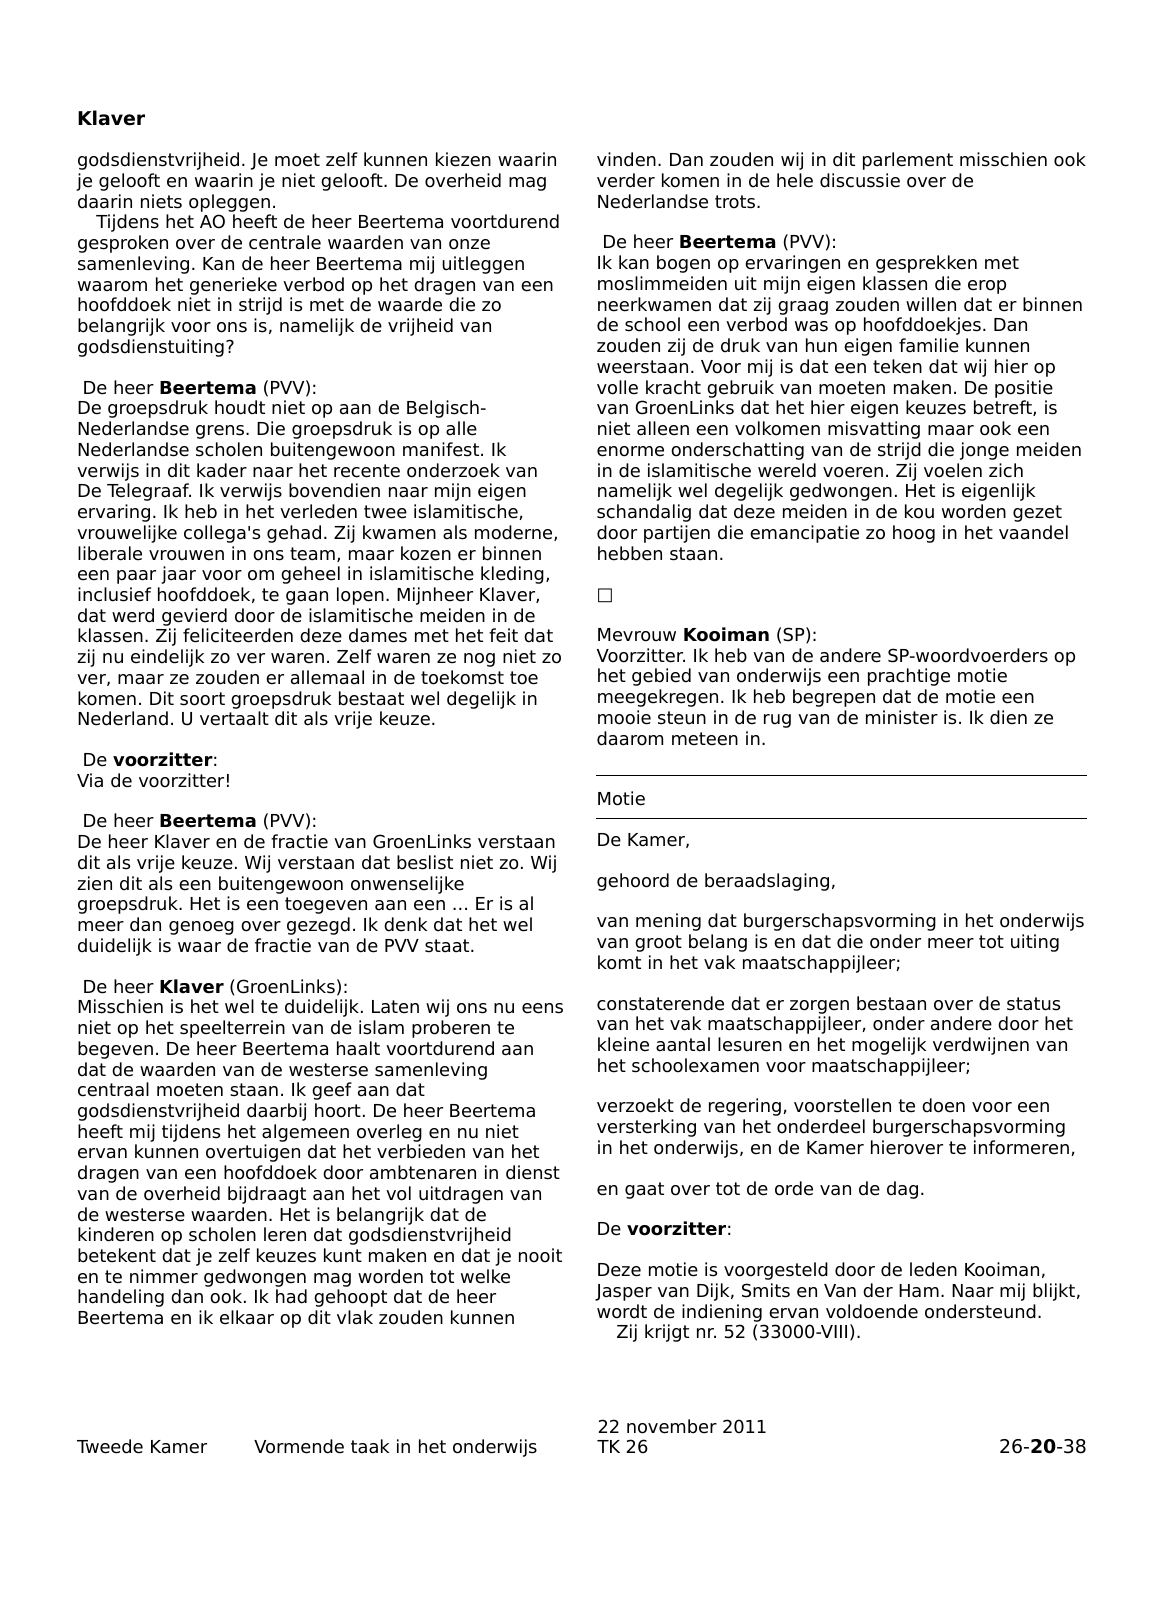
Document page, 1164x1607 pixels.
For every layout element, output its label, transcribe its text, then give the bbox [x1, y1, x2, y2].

text vinden. Dan zouden wij in dit parlement misschien ook verder komen in de hele discussie over de Nederlandse trots. [596, 150, 1087, 212]
text De voorzitter: [596, 1219, 1087, 1240]
text De heer Klaver en de fractie van GroenLinks verstaan dit als vrije keuze. Wij verstaan dat beslist niet zo. Wij zien dit als een buitengewoon onwenselijke groepsdruk. Het is een toegeven aan een ... Er is al meer dan genoeg over gezegd. Ik denk dat het wel duidelijk is waar de fractie van de PVV staat. [77, 832, 567, 956]
text constaterende dat er zorgen bestaan over de status van het vak maatschappijleer, onder andere door het kleine aantal lesuren en het mogelijk verdwijnen van het schoolexamen voor maatschappijleer; [596, 993, 1087, 1076]
text Motie [596, 789, 1087, 810]
text De groepsdruk houdt niet op aan de Belgisch-Nederlandse grens. Die groepsdruk is op alle Nederlandse scholen buitengewoon manifest. Ik verwijs in dit kader naar het recente onderzoek van De Telegraaf. Ik verwijs bovendien naar mijn eigen ervaring. Ik heb in het verleden twee islamitische, vrouwelijke collega's gehad. Zij kwamen als moderne, liberale vrouwen in ons team, maar kozen er binnen een paar jaar voor om geheel in islamitische kleding, inclusief hoofddoek, te gaan lopen. Mijnheer Klaver, dat werd gevierd door de islamitische meiden in de klassen. Zij feliciteerden deze dames met het feit dat zij nu eindelijk zo ver waren. Zelf waren ze nog niet zo ver, maar ze zouden er allemaal in de toekomst toe komen. Dit soort groepsdruk bestaat wel degelijk in Nederland. U vertaalt dit als vrije keuze. [77, 398, 567, 730]
text en gaat over tot de orde van de dag. [596, 1178, 1087, 1199]
text Deze motie is voorgesteld door de leden Kooiman, Jasper van Dijk, Smits en Van der Ham. Naar mij blijkt, wordt de indiening ervan voldoende ondersteund. [596, 1260, 1087, 1322]
text De heer Klaver (GroenLinks): [77, 976, 567, 997]
text De Kamer, [596, 830, 1087, 851]
text Via de voorzitter! [77, 771, 567, 791]
text Zij krijgt nr. 52 (33000-VIII). [596, 1322, 1087, 1343]
text Voorzitter. Ik heb van de andere SP-woordvoerders op het gebied van onderwijs een prachtige motie meegekregen. Ik heb begrepen dat de motie een mooie steun in de rug van de minister is. Ik dien ze daarom meteen in. [596, 646, 1087, 749]
text De heer Beertema (PVV): [77, 811, 567, 832]
text godsdienstvrijheid. Je moet zelf kunnen kiezen waarin je gelooft en waarin je niet gelooft. De overheid mag daarin niets opleggen. [77, 150, 567, 212]
text van mening dat burgerschapsvorming in het onderwijs van groot belang is en dat die onder meer tot uiting komt in het vak maatschappijleer; [596, 911, 1087, 973]
text De heer Beertema (PVV): [77, 377, 567, 398]
text gehoord de beraadslaging, [596, 871, 1087, 891]
text Ik kan bogen op ervaringen en gesprekken met moslimmeiden uit mijn eigen klassen die erop neerkwamen dat zij graag zouden willen dat er binnen de school een verbod was op hoofddoekjes. Dan zouden zij de druk van hun eigen familie kunnen weerstaan. Voor mij is dat een teken dat wij hier op volle kracht gebruik van moeten maken. De positie van GroenLinks dat het hier eigen keuzes betreft, is niet alleen een volkomen misvatting maar ook een enorme onderschatting van de strijd die jonge meiden in de islamitische wereld voeren. Zij voelen zich namelijk wel degelijk gedwongen. Het is eigenlijk schandalig dat deze meiden in de kou worden gezet door partijen die emancipatie zo hoog in het vaandel hebben staan. [596, 253, 1087, 564]
text Tijdens het AO heeft de heer Beertema voortdurend gesproken over de centrale waarden van onze samenleving. Kan de heer Beertema mij uitleggen waarom het generieke verbod op het dragen van een hoofddoek niet in strijd is met de waarde die zo belangrijk voor ons is, namelijk de vrijheid van godsdienstuiting? [77, 212, 567, 357]
text Mevrouw Kooiman (SP): [596, 625, 1087, 646]
text verzoekt de regering, voorstellen te doen voor een versterking van het onderdeel burgerschapsvorming in het onderwijs, en de Kamer hierover te informeren, [596, 1096, 1087, 1158]
text De heer Beertema (PVV): [596, 232, 1087, 253]
text Misschien is het wel te duidelijk. Laten wij ons nu eens niet op het speelterrein van de islam proberen te begeven. De heer Beertema haalt voortdurend aan dat de waarden van de westerse samenleving centraal moeten staan. Ik geef aan dat godsdienstvrijheid daarbij hoort. De heer Beertema heeft mij tijdens het algemeen overleg en nu niet ervan kunnen overtuigen dat het verbieden van het dragen van een hoofddoek door ambtenaren in dienst van de overheid bijdraagt aan het vol uitdragen van de westerse waarden. Het is belangrijk dat de kinderen op scholen leren dat godsdienstvrijheid betekent dat je zelf keuzes kunt maken en dat je nooit en te nimmer gedwongen mag worden tot welke handeling dan ook. Ik had gehoopt dat de heer Beertema en ik elkaar op dit vlak zouden kunnen [77, 997, 567, 1329]
text □ [596, 584, 1087, 605]
text De voorzitter: [77, 750, 567, 771]
